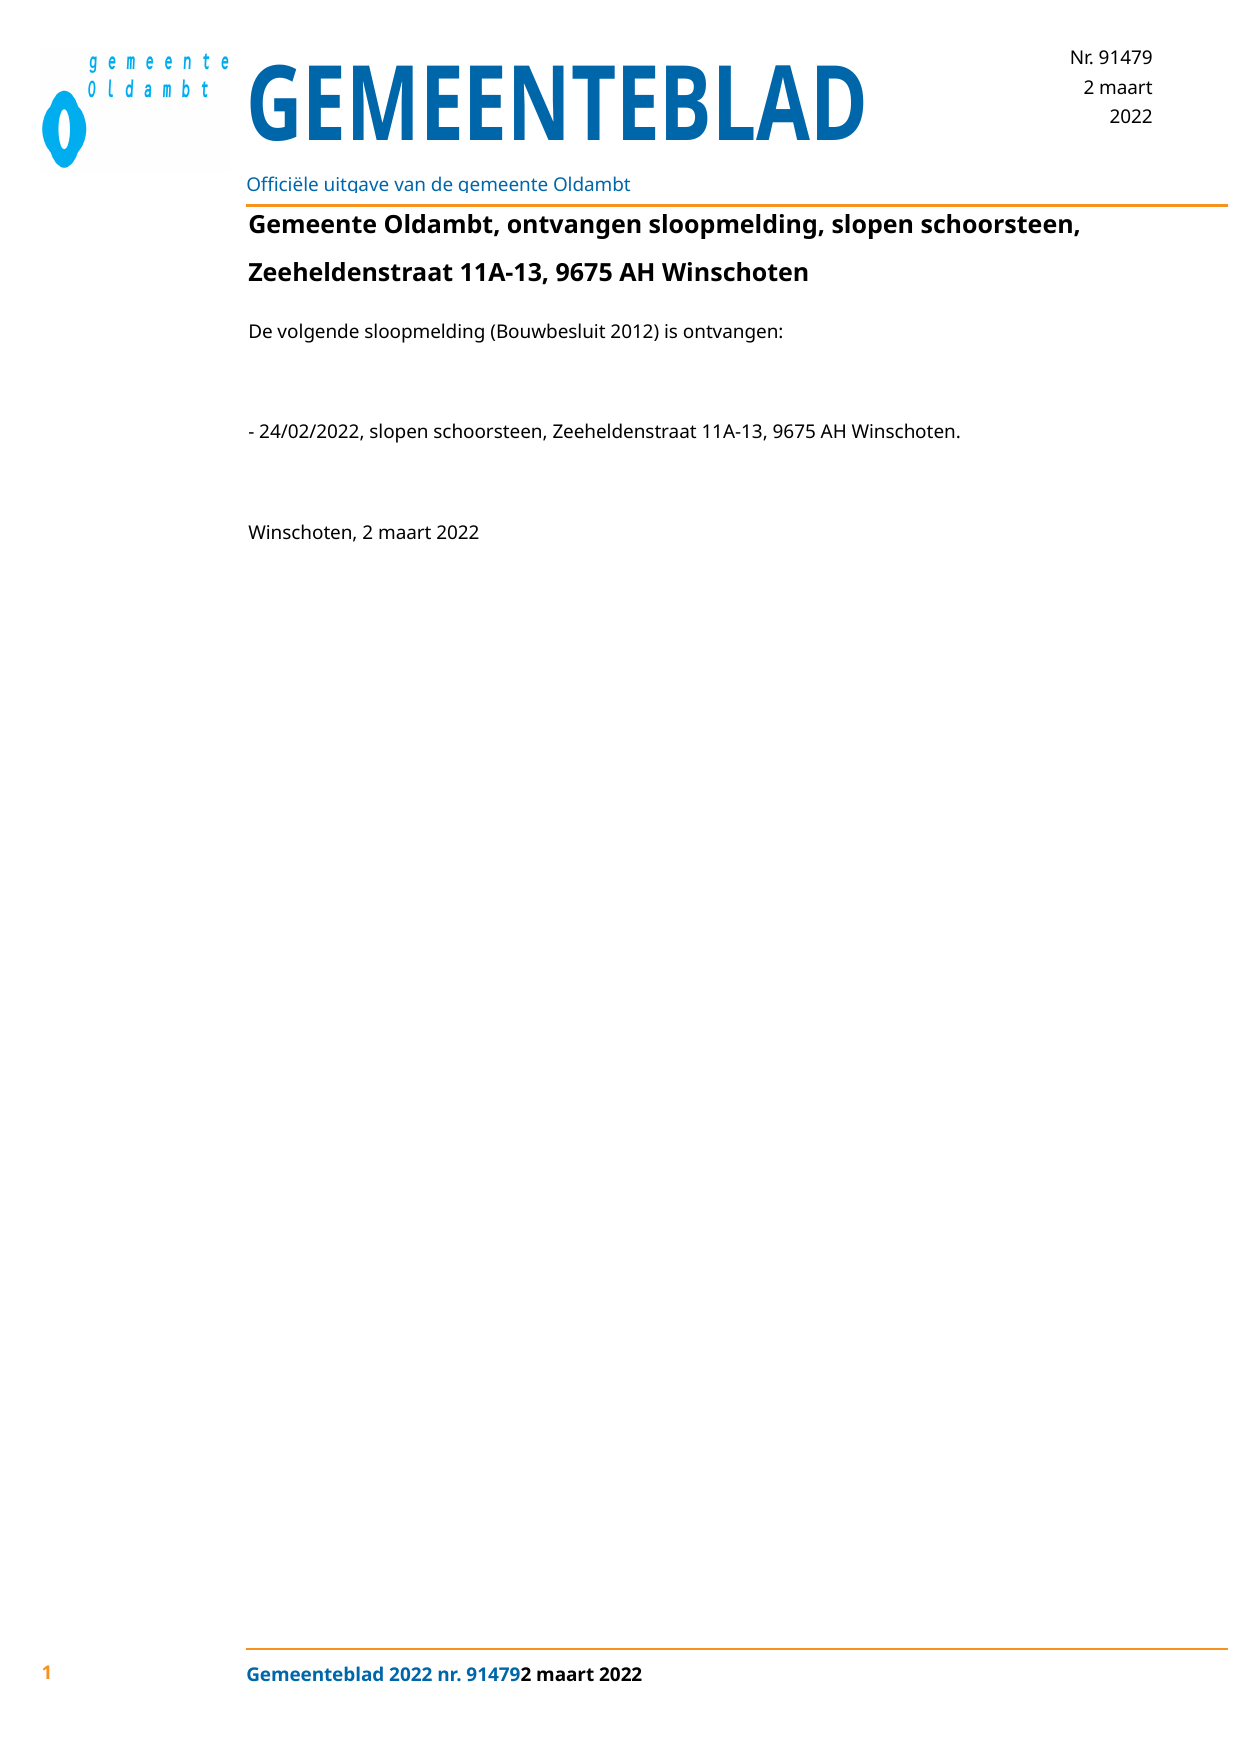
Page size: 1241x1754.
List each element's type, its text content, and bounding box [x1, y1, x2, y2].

text Gemeente Oldambt, ontvangen sloopmelding, slopen schoorsteen, Zeeheldenstraat 11A-13, 9675 AH Winschoten [248, 207, 1152, 288]
text Winschoten, 2 maart 2022 [248, 519, 1152, 545]
text - 24/02/2022, slopen schoorsteen, Zeeheldenstraat 11A-13, 9675 AH Winschoten. [248, 419, 1152, 444]
picture [41, 47, 231, 172]
text De volgende sloopmelding (Bouwbesluit 2012) is ontvangen: [248, 318, 1152, 344]
